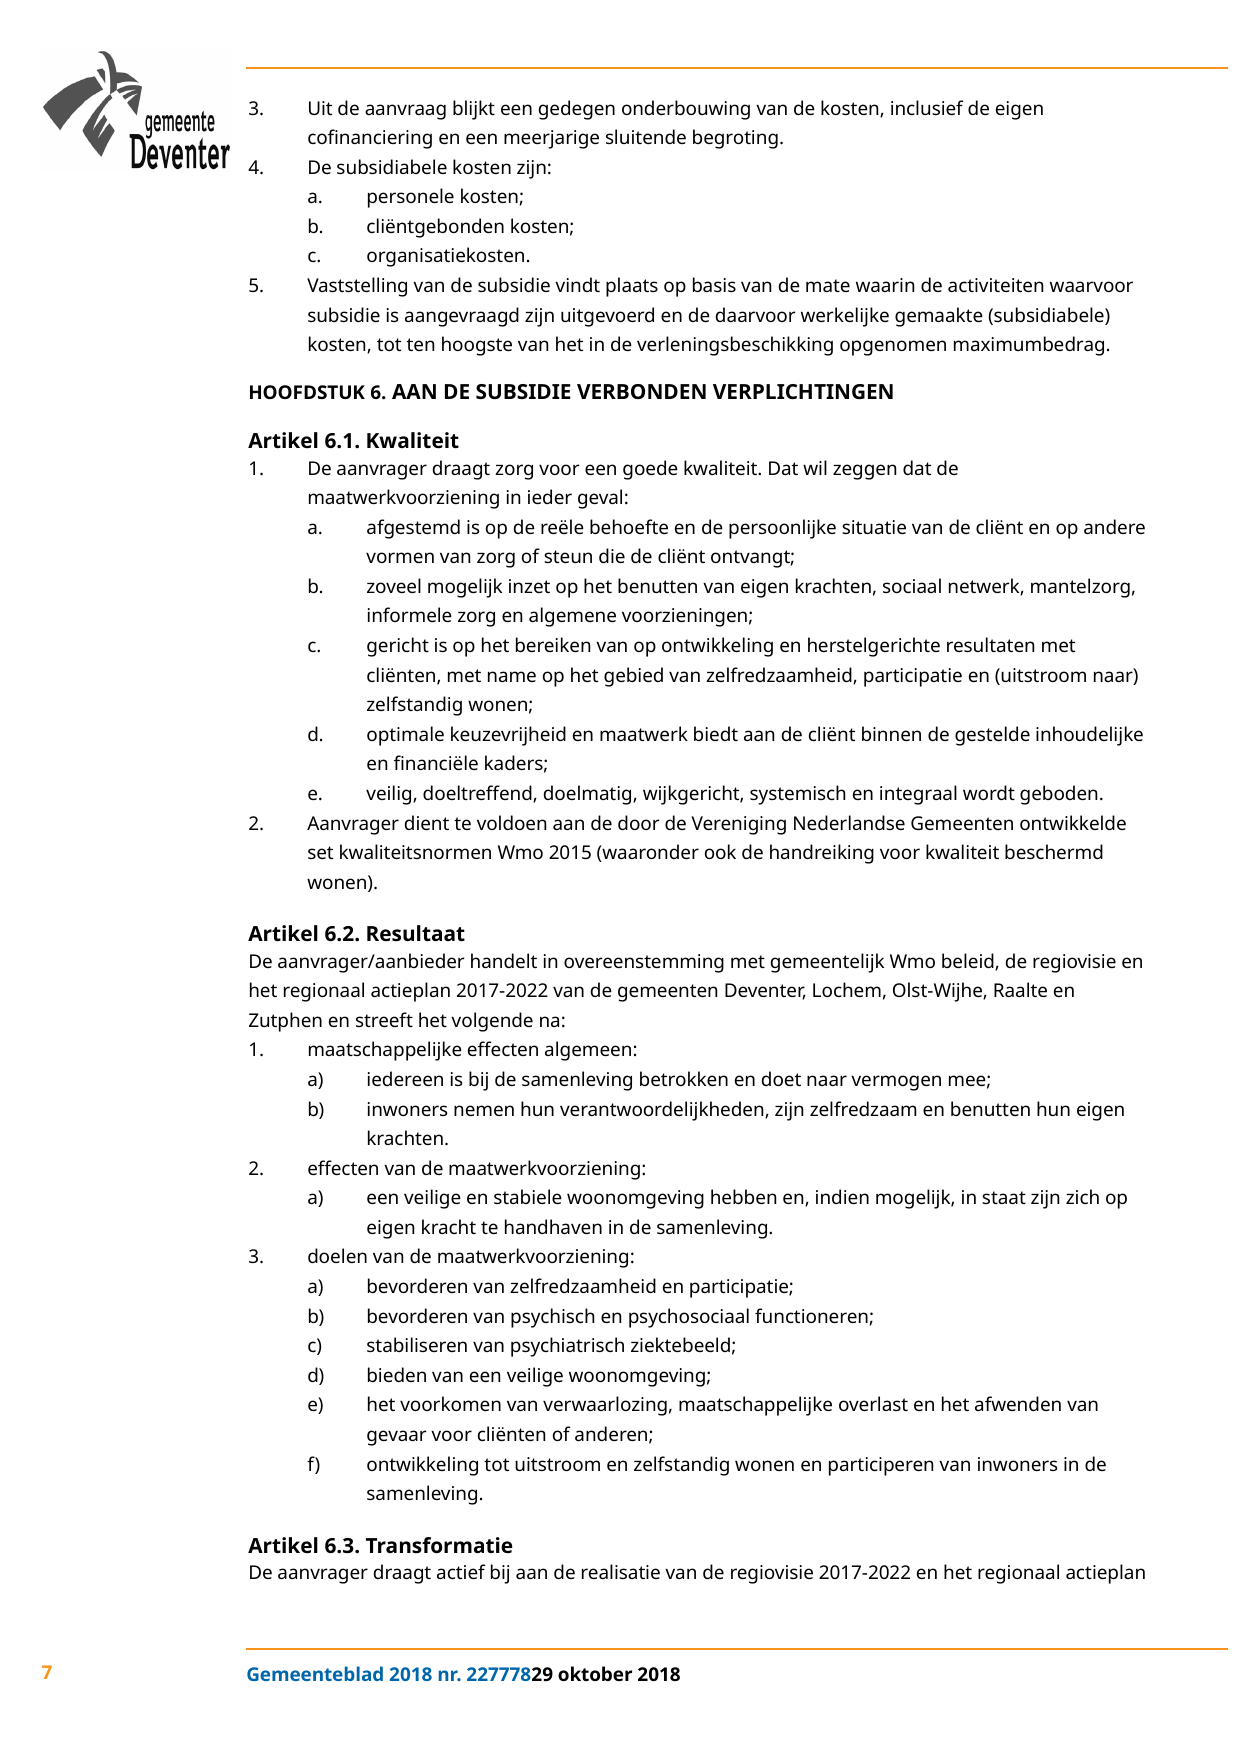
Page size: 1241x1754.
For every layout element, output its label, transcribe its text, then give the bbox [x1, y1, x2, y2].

list personele kosten; [307, 183, 1152, 209]
list Aanvrager dient te voldoen aan de door de Vereniging Nederlandse Gemeenten ontwikkelde set kwaliteitsnormen Wmo 2015 (waaronder ook de handreiking voor kwaliteit beschermd wonen). [248, 810, 1152, 895]
list ontwikkeling tot uitstroom en zelfstandig wonen en participeren van inwoners in de samenleving. [307, 1451, 1152, 1506]
list zoveel mogelijk inzet op het benutten van eigen krachten, sociaal netwerk, mantelzorg, informele zorg en algemene voorzieningen; [307, 573, 1152, 628]
list iedereen is bij de samenleving betrokken en doet naar vermogen mee; [307, 1066, 1152, 1092]
list een veilige en stabiele woonomgeving hebben en, indien mogelijk, in staat zijn zich op eigen kracht te handhaven in de samenleving. [307, 1184, 1152, 1240]
list bieden van een veilige woonomgeving; [307, 1362, 1152, 1388]
list optimale keuzevrijheid en maatwerk biedt aan de cliënt binnen de gestelde inhoudelijke en financiële kaders; [307, 721, 1152, 776]
text Artikel 6.2. Resultaat [248, 919, 1152, 948]
list organisatiekosten. [307, 243, 1152, 268]
list De subsidiabele kosten zijn: [248, 154, 1152, 180]
list doelen van de maatwerkvoorziening: [248, 1244, 1152, 1269]
list Vaststelling van de subsidie vindt plaats op basis van de mate waarin de activiteiten waarvoor subsidie is aangevraagd zijn uitgevoerd en de daarvoor werkelijke gemaakte (subsidiabele) kosten, tot ten hoogste van het in de verleningsbeschikking opgenomen maximumbedrag. [248, 272, 1152, 357]
text De aanvrager/aanbieder handelt in overeenstemming met gemeentelijk Wmo beleid, de regiovisie en het regionaal actieplan 2017-2022 van de gemeenten Deventer, Lochem, Olst-Wijhe, Raalte en Zutphen en streeft het volgende na: [248, 948, 1152, 1033]
list cliëntgebonden kosten; [307, 213, 1152, 239]
list stabiliseren van psychiatrisch ziektebeeld; [307, 1332, 1152, 1358]
text HOOFDSTUK 6. AAN DE SUBSIDIE VERBONDEN VERPLICHTINGEN [248, 377, 1152, 406]
list veilig, doeltreffend, doelmatig, wijkgericht, systemisch en integraal wordt geboden. [307, 780, 1152, 806]
list inwoners nemen hun verantwoordelijkheden, zijn zelfredzaam en benutten hun eigen krachten. [307, 1096, 1152, 1151]
list Uit de aanvraag blijkt een gedegen onderbouwing van de kosten, inclusief de eigen cofinanciering en een meerjarige sluitende begroting. [248, 95, 1152, 150]
list gericht is op het bereiken van op ontwikkeling en herstelgerichte resultaten met cliënten, met name op het gebied van zelfredzaamheid, participatie en (uitstroom naar) zelfstandig wonen; [307, 632, 1152, 717]
text Artikel 6.3. Transformatie [248, 1531, 1152, 1559]
list afgestemd is op de reële behoefte en de persoonlijke situatie van de cliënt en op andere vormen van zorg of steun die de cliënt ontvangt; [307, 514, 1152, 569]
text De aanvrager draagt actief bij aan de realisatie van de regiovisie 2017-2022 en het regionaal actieplan [248, 1559, 1152, 1585]
picture [41, 47, 231, 172]
text Artikel 6.1. Kwaliteit [248, 426, 1152, 455]
list het voorkomen van verwaarlozing, maatschappelijke overlast en het afwenden van gevaar voor cliënten of anderen; [307, 1392, 1152, 1447]
list De aanvrager draagt zorg voor een goede kwaliteit. Dat wil zeggen dat de maatwerkvoorziening in ieder geval: [248, 455, 1152, 510]
list bevorderen van zelfredzaamheid en participatie; [307, 1273, 1152, 1299]
list effecten van de maatwerkvoorziening: [248, 1155, 1152, 1181]
list maatschappelijke effecten algemeen: [248, 1037, 1152, 1062]
list bevorderen van psychisch en psychosociaal functioneren; [307, 1303, 1152, 1328]
